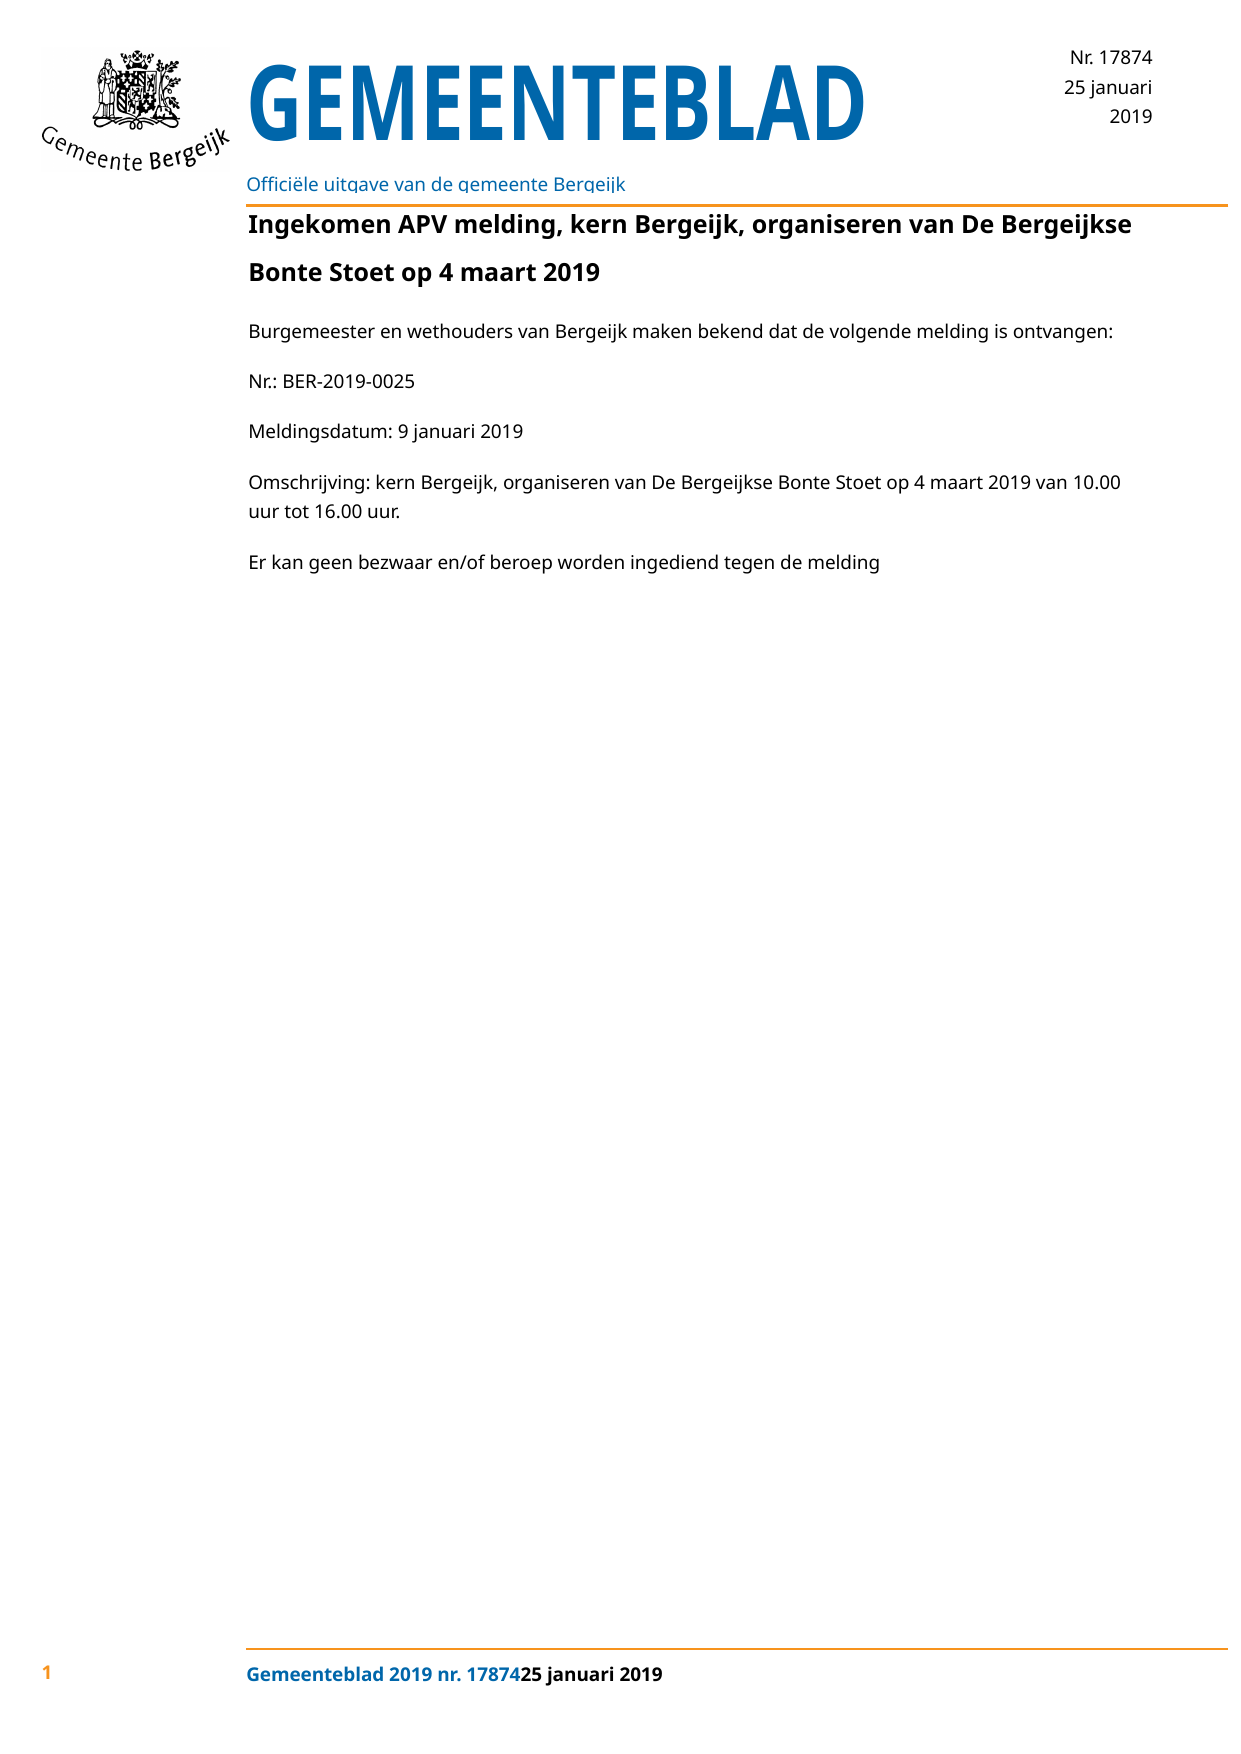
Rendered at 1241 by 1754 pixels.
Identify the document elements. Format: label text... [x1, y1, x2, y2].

text Er kan geen bezwaar en/of beroep worden ingediend tegen de melding [248, 549, 1152, 575]
text Omschrijving: kern Bergeijk, organiseren van De Bergeijkse Bonte Stoet op 4 maart 2019 van 10.00 uur tot 16.00 uur. [248, 469, 1152, 524]
text Burgemeester en wethouders van Bergeijk maken bekend dat de volgende melding is ontvangen: [248, 318, 1152, 344]
text Meldingsdatum: 9 januari 2019 [248, 419, 1152, 444]
picture [41, 47, 231, 172]
text Nr.: BER-2019-0025 [248, 368, 1152, 394]
text Ingekomen APV melding, kern Bergeijk, organiseren van De Bergeijkse Bonte Stoet op 4 maart 2019 [248, 207, 1152, 288]
